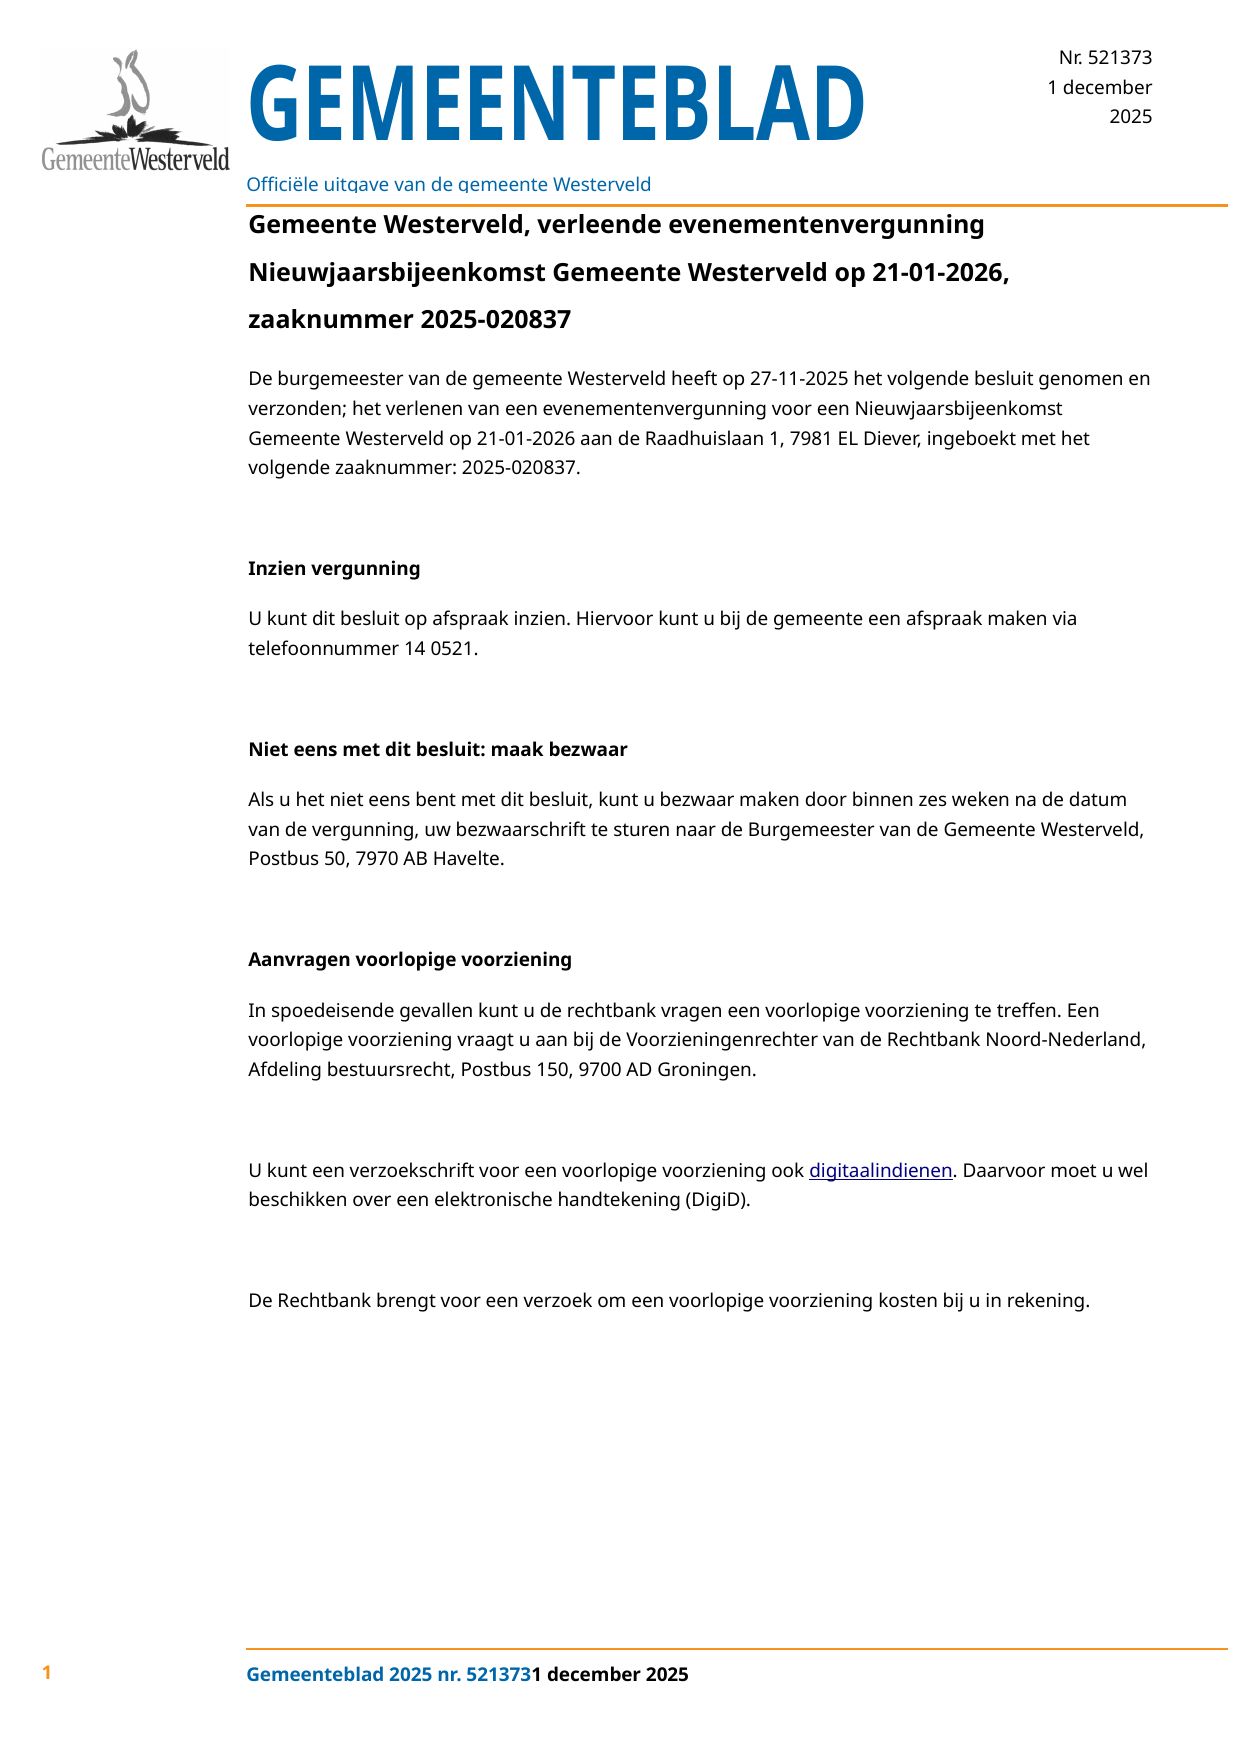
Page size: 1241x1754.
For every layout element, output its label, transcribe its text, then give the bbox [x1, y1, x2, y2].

text U kunt dit besluit op afspraak inzien. Hiervoor kunt u bij de gemeente een afspraak maken via telefoonnummer 14 0521. [248, 606, 1152, 661]
text Inzien vergunning [248, 555, 1152, 581]
text Gemeente Westerveld, verleende evenementenvergunning Nieuwjaarsbijeenkomst Gemeente Westerveld op 21-01-2026, zaaknummer 2025-020837 [248, 207, 1152, 336]
text Aanvragen voorlopige voorziening [248, 946, 1152, 972]
text U kunt een verzoekschrift voor een voorlopige voorziening ook digitaalindienen. Daarvoor moet u wel beschikken over een elektronische handtekening (DigiD). [248, 1157, 1152, 1212]
picture [41, 47, 231, 172]
text Niet eens met dit besluit: maak bezwaar [248, 736, 1152, 762]
text De Rechtbank brengt voor een verzoek om een voorlopige voorziening kosten bij u in rekening. [248, 1287, 1152, 1313]
text De burgemeester van de gemeente Westerveld heeft op 27-11-2025 het volgende besluit genomen en verzonden; het verlenen van een evenementenvergunning voor een Nieuwjaarsbijeenkomst Gemeente Westerveld op 21-01-2026 aan de Raadhuislaan 1, 7981 EL Diever, ingeboekt met het volgende zaaknummer: 2025-020837. [248, 366, 1152, 480]
text Als u het niet eens bent met dit besluit, kunt u bezwaar maken door binnen zes weken na de datum van de vergunning, uw bezwaarschrift te sturen naar de Burgemeester van de Gemeente Westerveld, Postbus 50, 7970 AB Havelte. [248, 786, 1152, 871]
text In spoedeisende gevallen kunt u de rechtbank vragen een voorlopige voorziening te treffen. Een voorlopige voorziening vraagt u aan bij de Voorzieningenrechter van de Rechtbank Noord-Nederland, Afdeling bestuursrecht, Postbus 150, 9700 AD Groningen. [248, 997, 1152, 1082]
